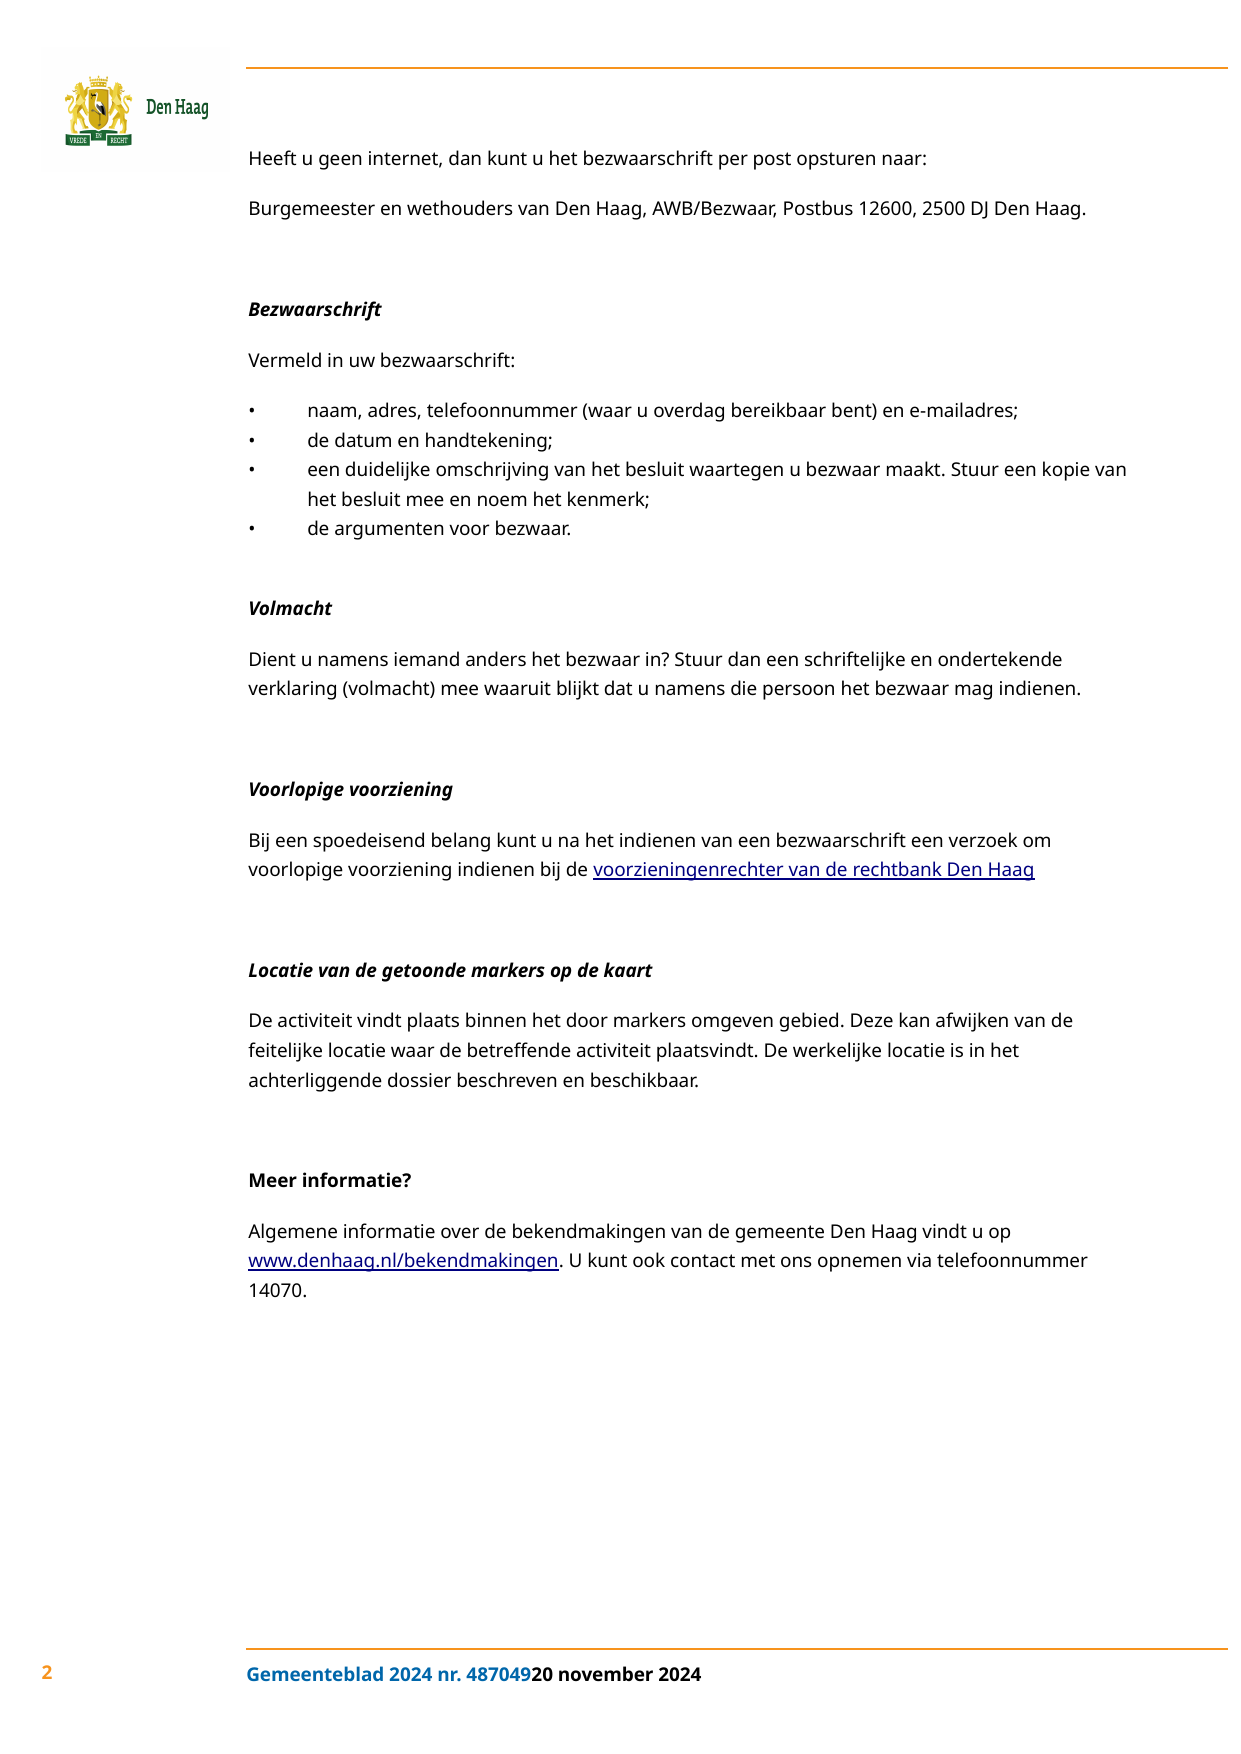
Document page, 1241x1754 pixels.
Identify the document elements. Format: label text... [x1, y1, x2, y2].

text Vermeld in uw bezwaarschrift: [248, 347, 1152, 373]
text De activiteit vindt plaats binnen het door markers omgeven gebied. Deze kan afwijken van de feitelijke locatie waar de betreffende activiteit plaatsvindt. De werkelijke locatie is in het achterliggende dossier beschreven en beschikbaar. [248, 1008, 1152, 1093]
text Dient u namens iemand anders het bezwaar in? Stuur dan een schriftelijke en ondertekende verklaring (volmacht) mee waaruit blijkt dat u namens die persoon het bezwaar mag indienen. [248, 646, 1152, 701]
list naam, adres, telefoonnummer (waar u overdag bereikbaar bent) en e-mailadres; [248, 397, 1152, 423]
list de datum en handtekening; [248, 427, 1152, 453]
text Bezwaarschrift [248, 296, 1152, 322]
text Meer informatie? [248, 1168, 1152, 1193]
picture [41, 47, 231, 172]
text Bij een spoedeisend belang kunt u na het indienen van een bezwaarschrift een verzoek om voorlopige voorziening indienen bij de voorzieningenrechter van de rechtbank Den Haag [248, 827, 1152, 882]
list een duidelijke omschrijving van het besluit waartegen u bezwaar maakt. Stuur een kopie van het besluit mee en noem het kenmerk; [248, 456, 1152, 512]
text Heeft u geen internet, dan kunt u het bezwaarschrift per post opsturen naar: [248, 145, 1152, 171]
text Locatie van de getoonde markers op de kaart [248, 957, 1152, 983]
text Voorlopige voorziening [248, 776, 1152, 802]
list de argumenten voor bezwaar. [248, 516, 1152, 541]
text Volmacht [248, 596, 1152, 621]
text Algemene informatie over de bekendmakingen van de gemeente Den Haag vindt u op www.denhaag.nl/bekendmakingen. U kunt ook contact met ons opnemen via telefoonnummer 14070. [248, 1218, 1152, 1303]
text Burgemeester en wethouders van Den Haag, AWB/Bezwaar, Postbus 12600, 2500 DJ Den Haag. [248, 196, 1152, 221]
